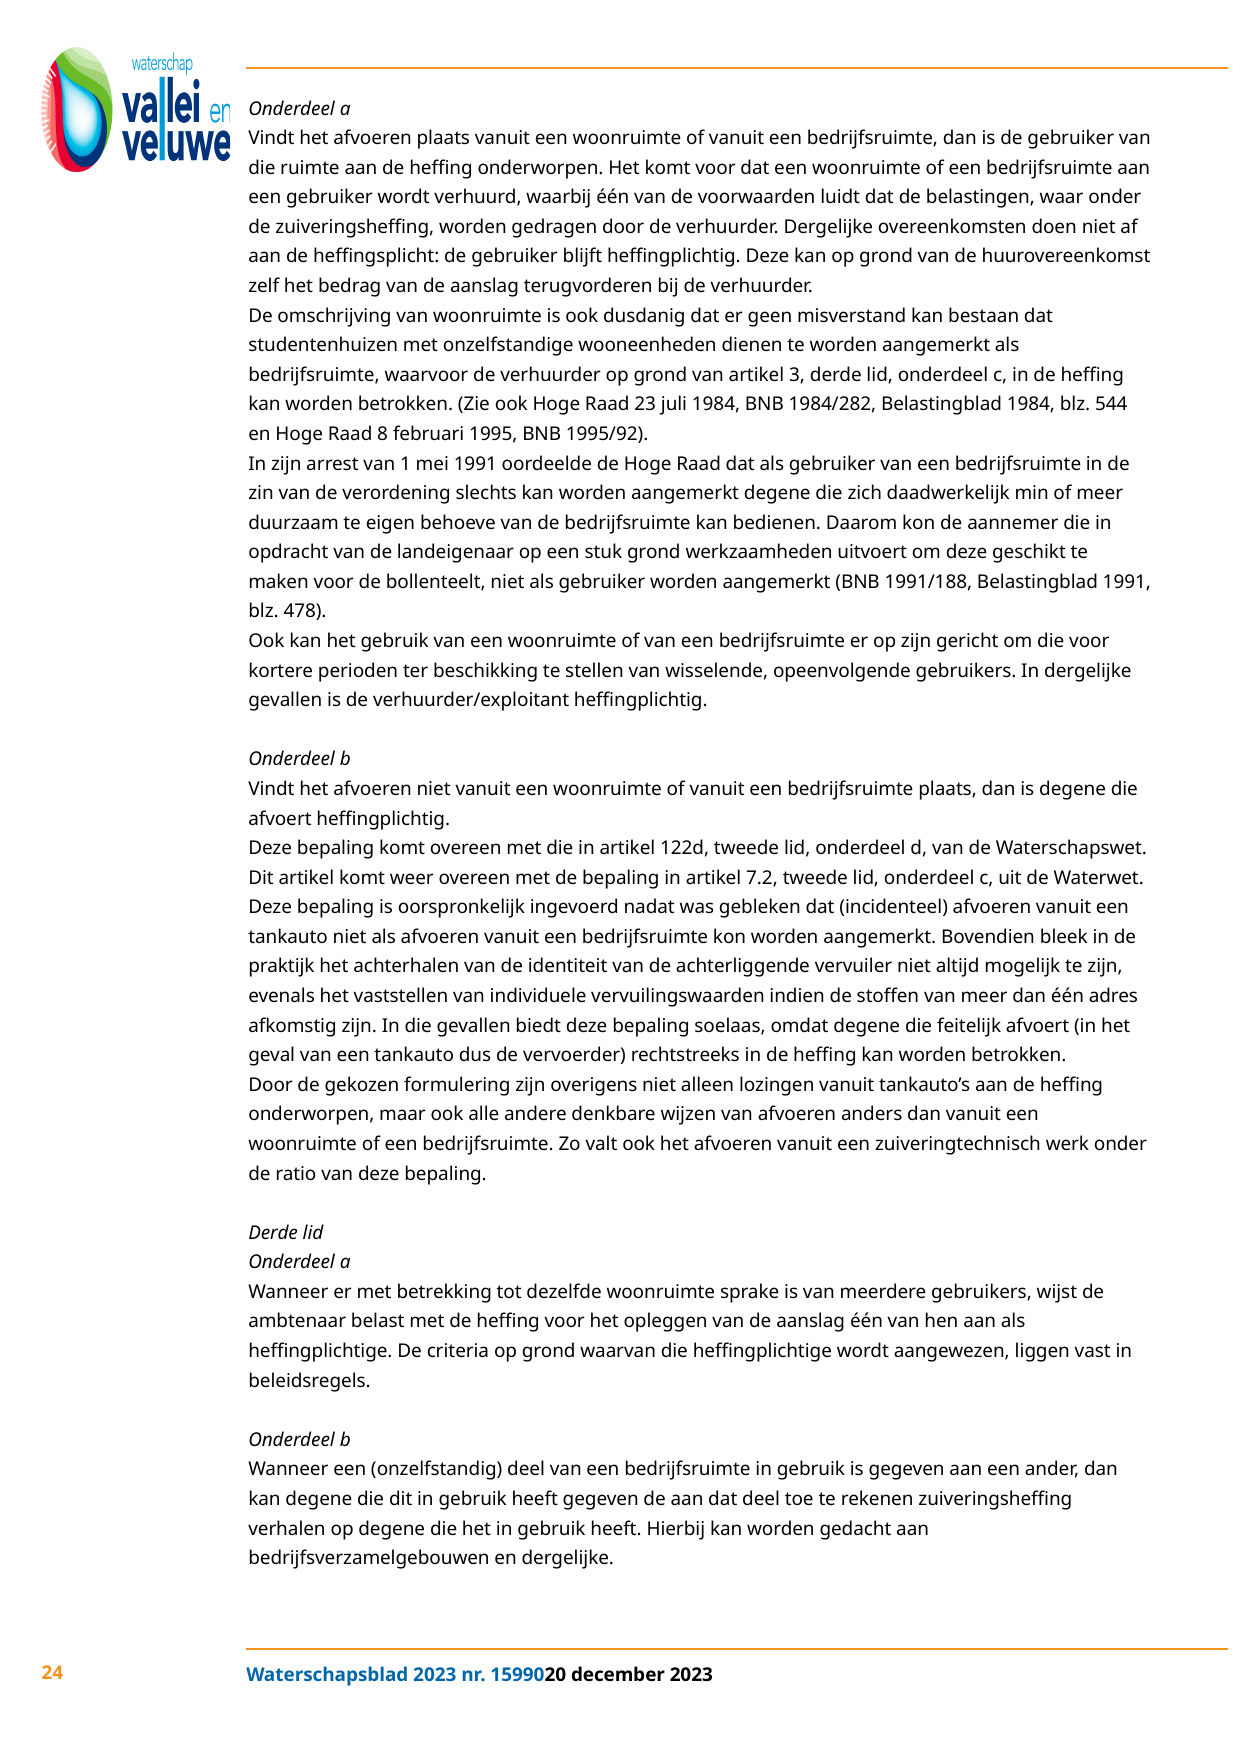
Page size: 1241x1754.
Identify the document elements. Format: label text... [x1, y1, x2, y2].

text Onderdeel b [248, 746, 1152, 771]
text Deze bepaling komt overeen met die in artikel 122d, tweede lid, onderdeel d, van de Waterschapswet. Dit artikel komt weer overeen met de bepaling in artikel 7.2, tweede lid, onderdeel c, uit de Waterwet. Deze bepaling is oorspronkelijk ingevoerd nadat was gebleken dat (incidenteel) afvoeren vanuit een tankauto niet als afvoeren vanuit een bedrijfsruimte kon worden aangemerkt. Bovendien bleek in de praktijk het achterhalen van de identiteit van de achterliggende vervuiler niet altijd mogelijk te zijn, evenals het vaststellen van individuele vervuilingswaarden indien de stoffen van meer dan één adres afkomstig zijn. In die gevallen biedt deze bepaling soelaas, omdat degene die feitelijk afvoert (in het geval van een tankauto dus de vervoerder) rechtstreeks in de heffing kan worden betrokken. [248, 834, 1152, 1067]
text Derde lid [248, 1219, 1152, 1245]
text De omschrijving van woonruimte is ook dusdanig dat er geen misverstand kan bestaan dat studentenhuizen met onzelfstandige wooneenheden dienen te worden aangemerkt als bedrijfsruimte, waarvoor de verhuurder op grond van artikel 3, derde lid, onderdeel c, in de heffing kan worden betrokken. (Zie ook Hoge Raad 23 juli 1984, BNB 1984/282, Belastingblad 1984, blz. 544 en Hoge Raad 8 februari 1995, BNB 1995/92). [248, 302, 1152, 446]
text Wanneer een (onzelfstandig) deel van een bedrijfsruimte in gebruik is gegeven aan een ander, dan kan degene die dit in gebruik heeft gegeven de aan dat deel toe te rekenen zuiveringsheffing verhalen op degene die het in gebruik heeft. Hierbij kan worden gedacht aan bedrijfsverzamelgebouwen en dergelijke. [248, 1456, 1152, 1570]
text Wanneer er met betrekking tot dezelfde woonruimte sprake is van meerdere gebruikers, wijst de ambtenaar belast met de heffing voor het opleggen van de aanslag één van hen aan als heffingplichtige. De criteria op grond waarvan die heffingplichtige wordt aangewezen, liggen vast in beleidsregels. [248, 1278, 1152, 1393]
picture [41, 47, 231, 172]
text Onderdeel a [248, 95, 1152, 121]
text Ook kan het gebruik van een woonruimte of van een bedrijfsruimte er op zijn gericht om die voor kortere perioden ter beschikking te stellen van wisselende, opeenvolgende gebruikers. In dergelijke gevallen is de verhuurder/exploitant heffingplichtig. [248, 627, 1152, 712]
text Onderdeel a [248, 1248, 1152, 1274]
text Vindt het afvoeren plaats vanuit een woonruimte of vanuit een bedrijfsruimte, dan is de gebruiker van die ruimte aan de heffing onderworpen. Het komt voor dat een woonruimte of een bedrijfsruimte aan een gebruiker wordt verhuurd, waarbij één van de voorwaarden luidt dat de belastingen, waar onder de zuiveringsheffing, worden gedragen door de verhuurder. Dergelijke overeenkomsten doen niet af aan de heffingsplicht: de gebruiker blijft heffingplichtig. Deze kan op grond van de huurovereenkomst zelf het bedrag van de aanslag terugvorderen bij de verhuurder. [248, 124, 1152, 298]
text In zijn arrest van 1 mei 1991 oordeelde de Hoge Raad dat als gebruiker van een bedrijfsruimte in de zin van de verordening slechts kan worden aangemerkt degene die zich daadwerkelijk min of meer duurzaam te eigen behoeve van de bedrijfsruimte kan bedienen. Daarom kon de aannemer die in opdracht van de landeigenaar op een stuk grond werkzaamheden uitvoert om deze geschikt te maken voor de bollenteelt, niet als gebruiker worden aangemerkt (BNB 1991/188, Belastingblad 1991, blz. 478). [248, 450, 1152, 623]
text Onderdeel b [248, 1426, 1152, 1452]
text Door de gekozen formulering zijn overigens niet alleen lozingen vanuit tankauto’s aan de heffing onderworpen, maar ook alle andere denkbare wijzen van afvoeren anders dan vanuit een woonruimte of een bedrijfsruimte. Zo valt ook het afvoeren vanuit een zuiveringtechnisch werk onder de ratio van deze bepaling. [248, 1071, 1152, 1186]
text Vindt het afvoeren niet vanuit een woonruimte of vanuit een bedrijfsruimte plaats, dan is degene die afvoert heffingplichtig. [248, 775, 1152, 831]
